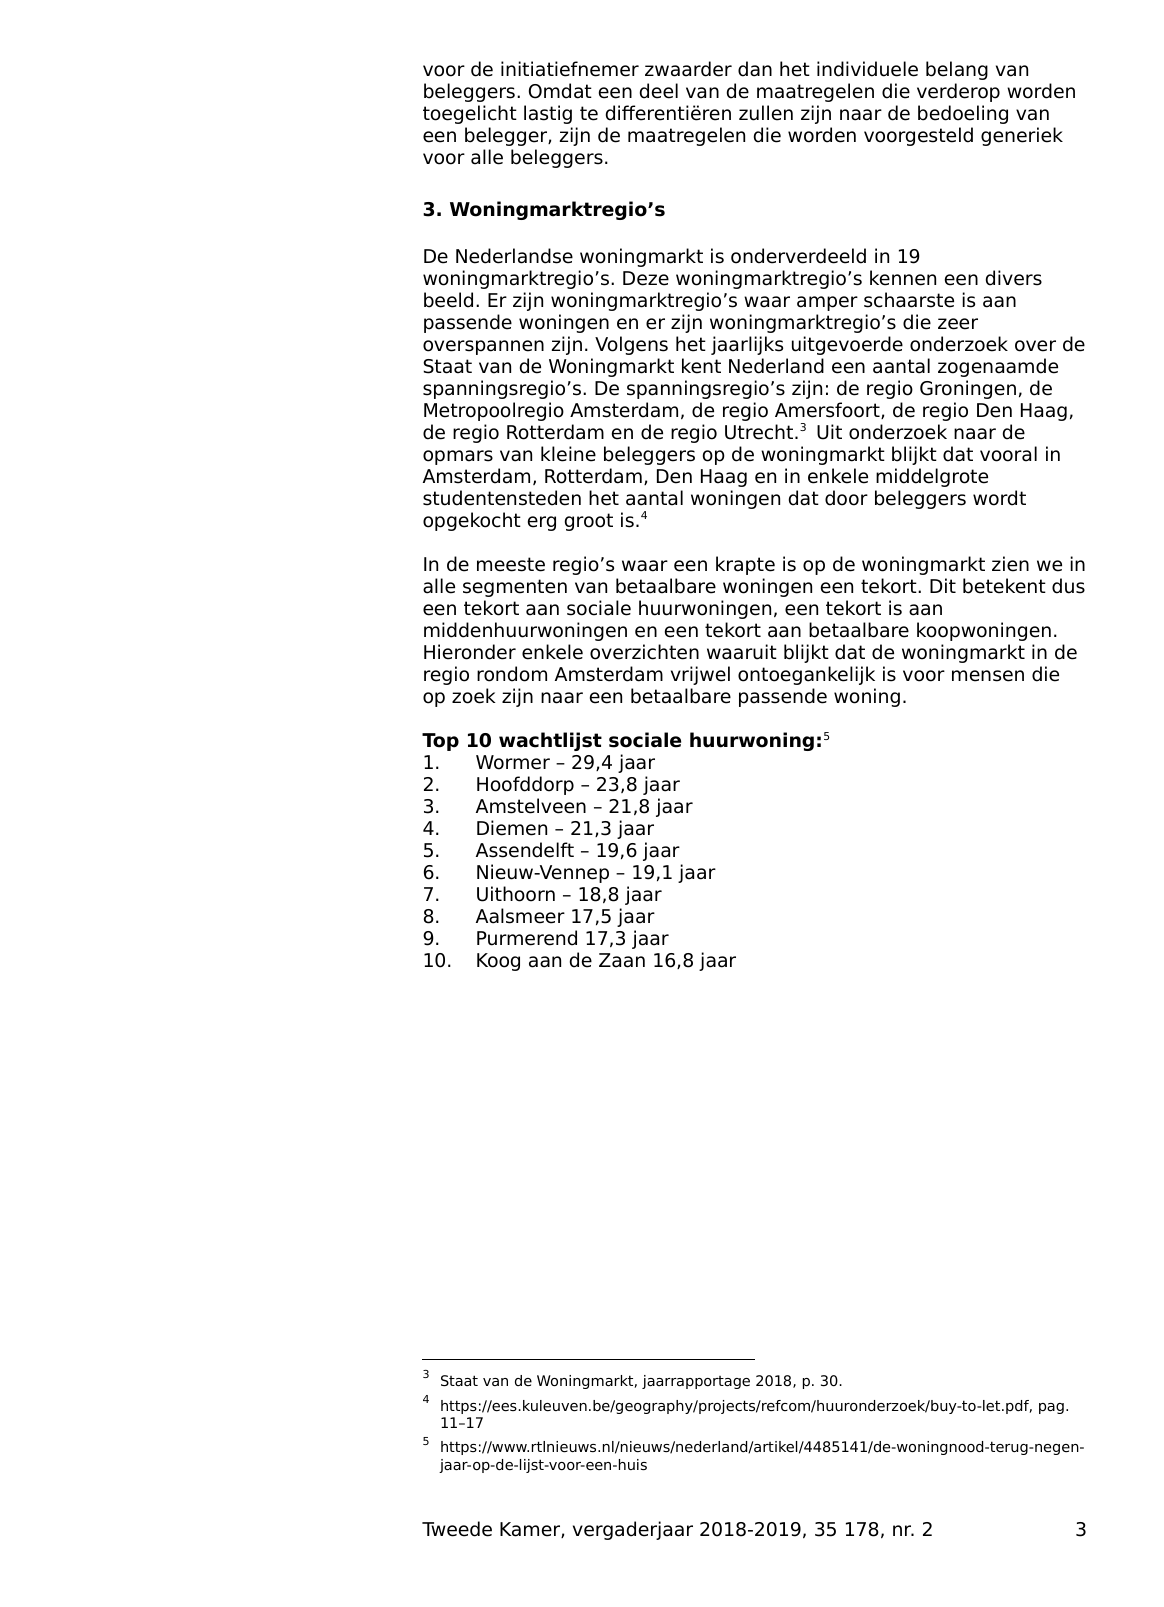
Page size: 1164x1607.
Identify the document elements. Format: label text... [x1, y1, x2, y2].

text 8. Aalsmeer 17,5 jaar [422, 906, 1087, 928]
text https://ees.kuleuven.be/geography/projects/refcom/huuronderzoek/buy-to-let.pdf, pag. 11–17 [422, 1393, 1087, 1432]
text 4. Diemen – 21,3 jaar [422, 818, 1087, 840]
text 10. Koog aan de Zaan 16,8 jaar [422, 950, 1087, 972]
text Staat van de Woningmarkt, jaarrapportage 2018, p. 30. [422, 1368, 1087, 1391]
text 5. Assendelft – 19,6 jaar [422, 840, 1087, 862]
text Top 10 wachtlijst sociale huurwoning: [422, 730, 1087, 752]
text 6. Nieuw-Vennep – 19,1 jaar [422, 862, 1087, 884]
text 9. Purmerend 17,3 jaar [422, 928, 1087, 950]
text De Nederlandse woningmarkt is onderverdeeld in 19 woningmarktregio’s. Deze woningmarktregio’s kennen een divers beeld. Er zijn woningmarktregio’s waar amper schaarste is aan passende woningen en er zijn woningmarktregio’s die zeer overspannen zijn. Volgens het jaarlijks uitgevoerde onderzoek over de Staat van de Woningmarkt kent Nederland een aantal zogenaamde spanningsregio’s. De spanningsregio’s zijn: de regio Groningen, de Metropoolregio Amsterdam, de regio Amersfoort, de regio Den Haag, de regio Rotterdam en de regio Utrecht. Uit onderzoek naar de opmars van kleine beleggers op de woningmarkt blijkt dat vooral in Amsterdam, Rotterdam, Den Haag en in enkele middelgrote studentensteden het aantal woningen dat door beleggers wordt opgekocht erg groot is. [422, 246, 1087, 532]
subtitle 3. Woningmarktregio’s [422, 199, 1087, 221]
text 1. Wormer – 29,4 jaar [422, 752, 1087, 774]
text voor de initiatiefnemer zwaarder dan het individuele belang van beleggers. Omdat een deel van de maatregelen die verderop worden toegelicht lastig te differentiëren zullen zijn naar de bedoeling van een belegger, zijn de maatregelen die worden voorgesteld generiek voor alle beleggers. [422, 59, 1087, 169]
text 3. Amstelveen – 21,8 jaar [422, 796, 1087, 818]
text In de meeste regio’s waar een krapte is op de woningmarkt zien we in alle segmenten van betaalbare woningen een tekort. Dit betekent dus een tekort aan sociale huurwoningen, een tekort is aan middenhuurwoningen en een tekort aan betaalbare koopwoningen. Hieronder enkele overzichten waaruit blijkt dat de woningmarkt in de regio rondom Amsterdam vrijwel ontoegankelijk is voor mensen die op zoek zijn naar een betaalbare passende woning. [422, 554, 1087, 708]
text 2. Hoofddorp – 23,8 jaar [422, 774, 1087, 796]
text https://www.rtlnieuws.nl/nieuws/nederland/artikel/4485141/de-woningnood-terug-negen-jaar-op-de-lijst-voor-een-huis [422, 1435, 1087, 1474]
text 7. Uithoorn – 18,8 jaar [422, 884, 1087, 906]
